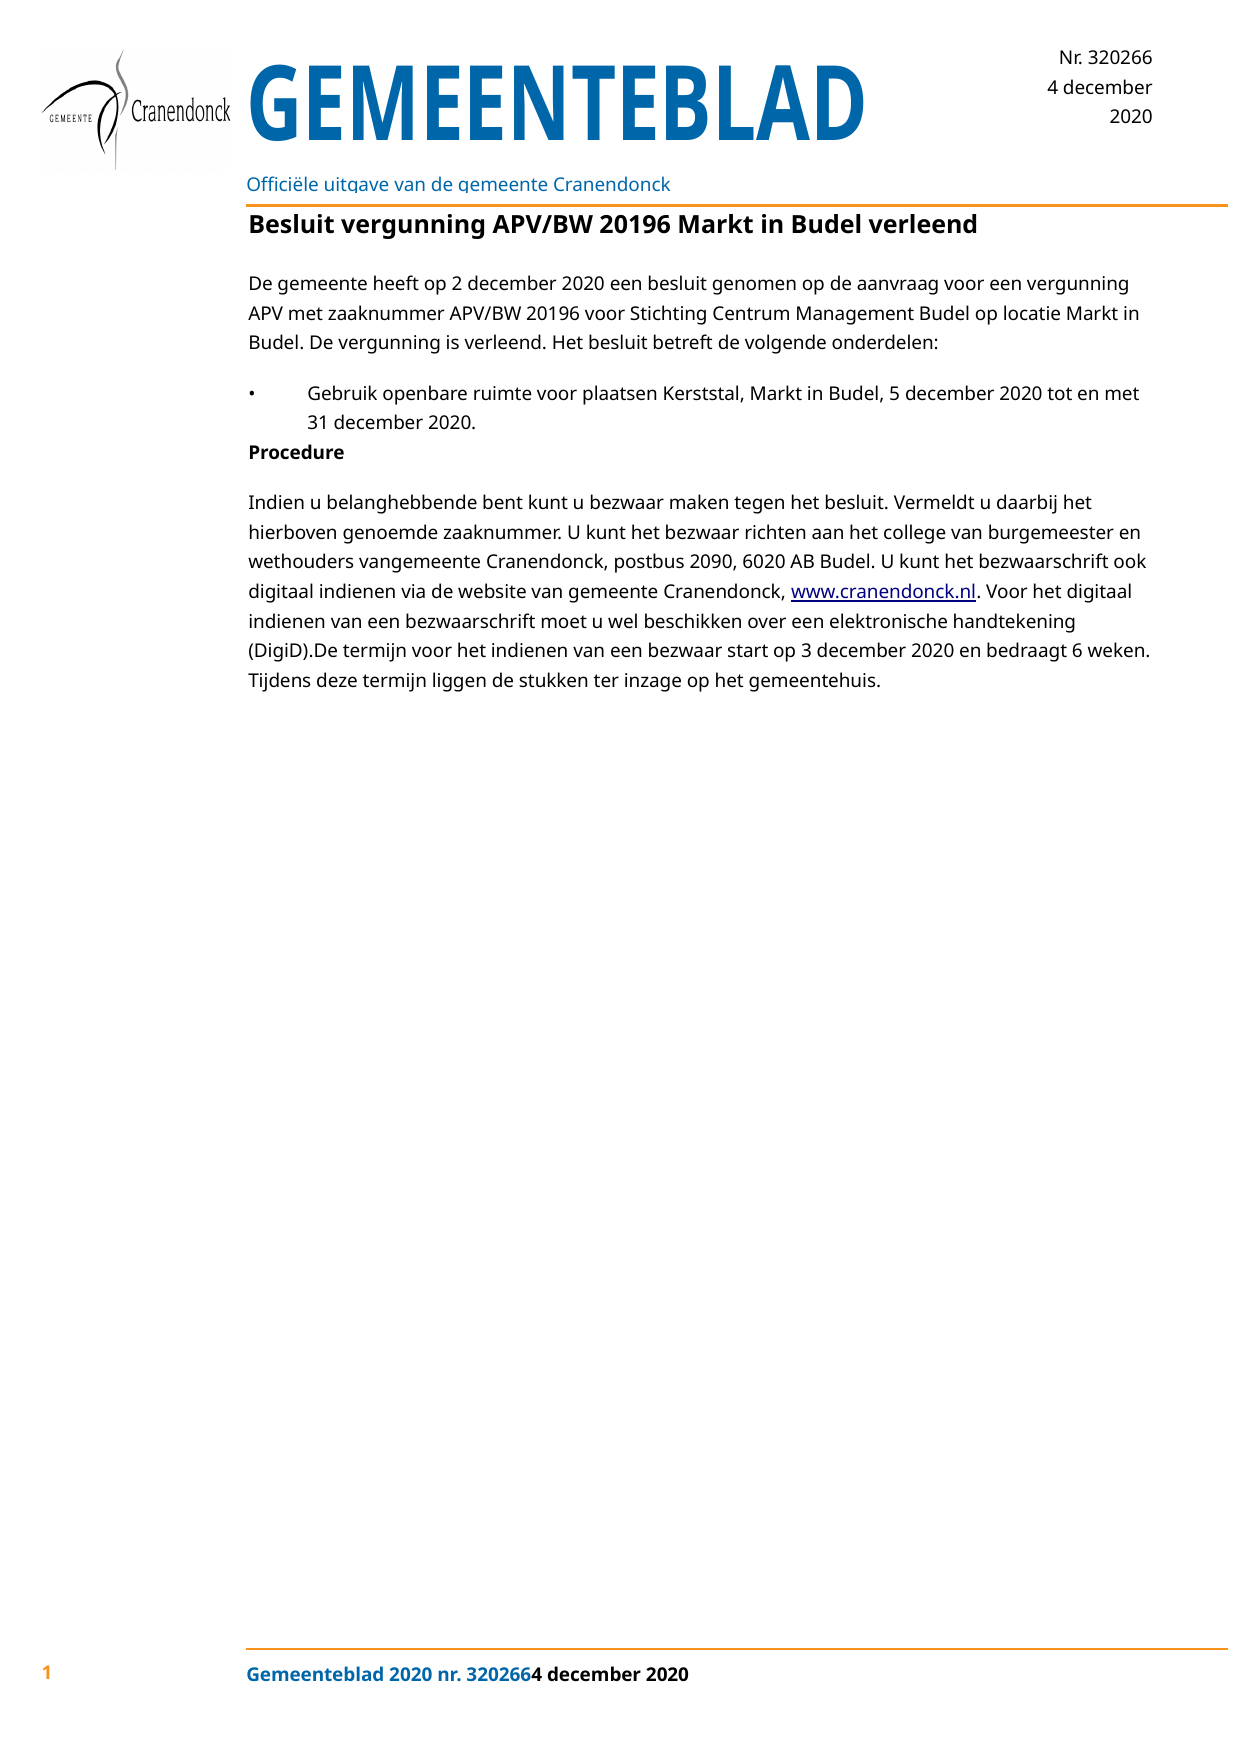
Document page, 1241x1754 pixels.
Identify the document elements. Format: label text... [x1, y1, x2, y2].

text De gemeente heeft op 2 december 2020 een besluit genomen op de aanvraag voor een vergunning APV met zaaknummer APV/BW 20196 voor Stichting Centrum Management Budel op locatie Markt in Budel. De vergunning is verleend. Het besluit betreft de volgende onderdelen: [248, 270, 1152, 355]
text Indien u belanghebbende bent kunt u bezwaar maken tegen het besluit. Vermeldt u daarbij het hierboven genoemde zaaknummer. U kunt het bezwaar richten aan het college van burgemeester en wethouders vangemeente Cranendonck, postbus 2090, 6020 AB Budel. U kunt het bezwaarschrift ook digitaal indienen via de website van gemeente Cranendonck, www.cranendonck.nl. Voor het digitaal indienen van een bezwaarschrift moet u wel beschikken over een elektronische handtekening (DigiD).De termijn voor het indienen van een bezwaar start op 3 december 2020 en bedraagt 6 weken. Tijdens deze termijn liggen de stukken ter inzage op het gemeentehuis. [248, 489, 1152, 693]
text Besluit vergunning APV/BW 20196 Markt in Budel verleend [248, 207, 1152, 241]
text Procedure [248, 439, 1152, 465]
list Gebruik openbare ruimte voor plaatsen Kerststal, Markt in Budel, 5 december 2020 tot en met 31 december 2020. [248, 380, 1152, 435]
picture [41, 47, 231, 172]
